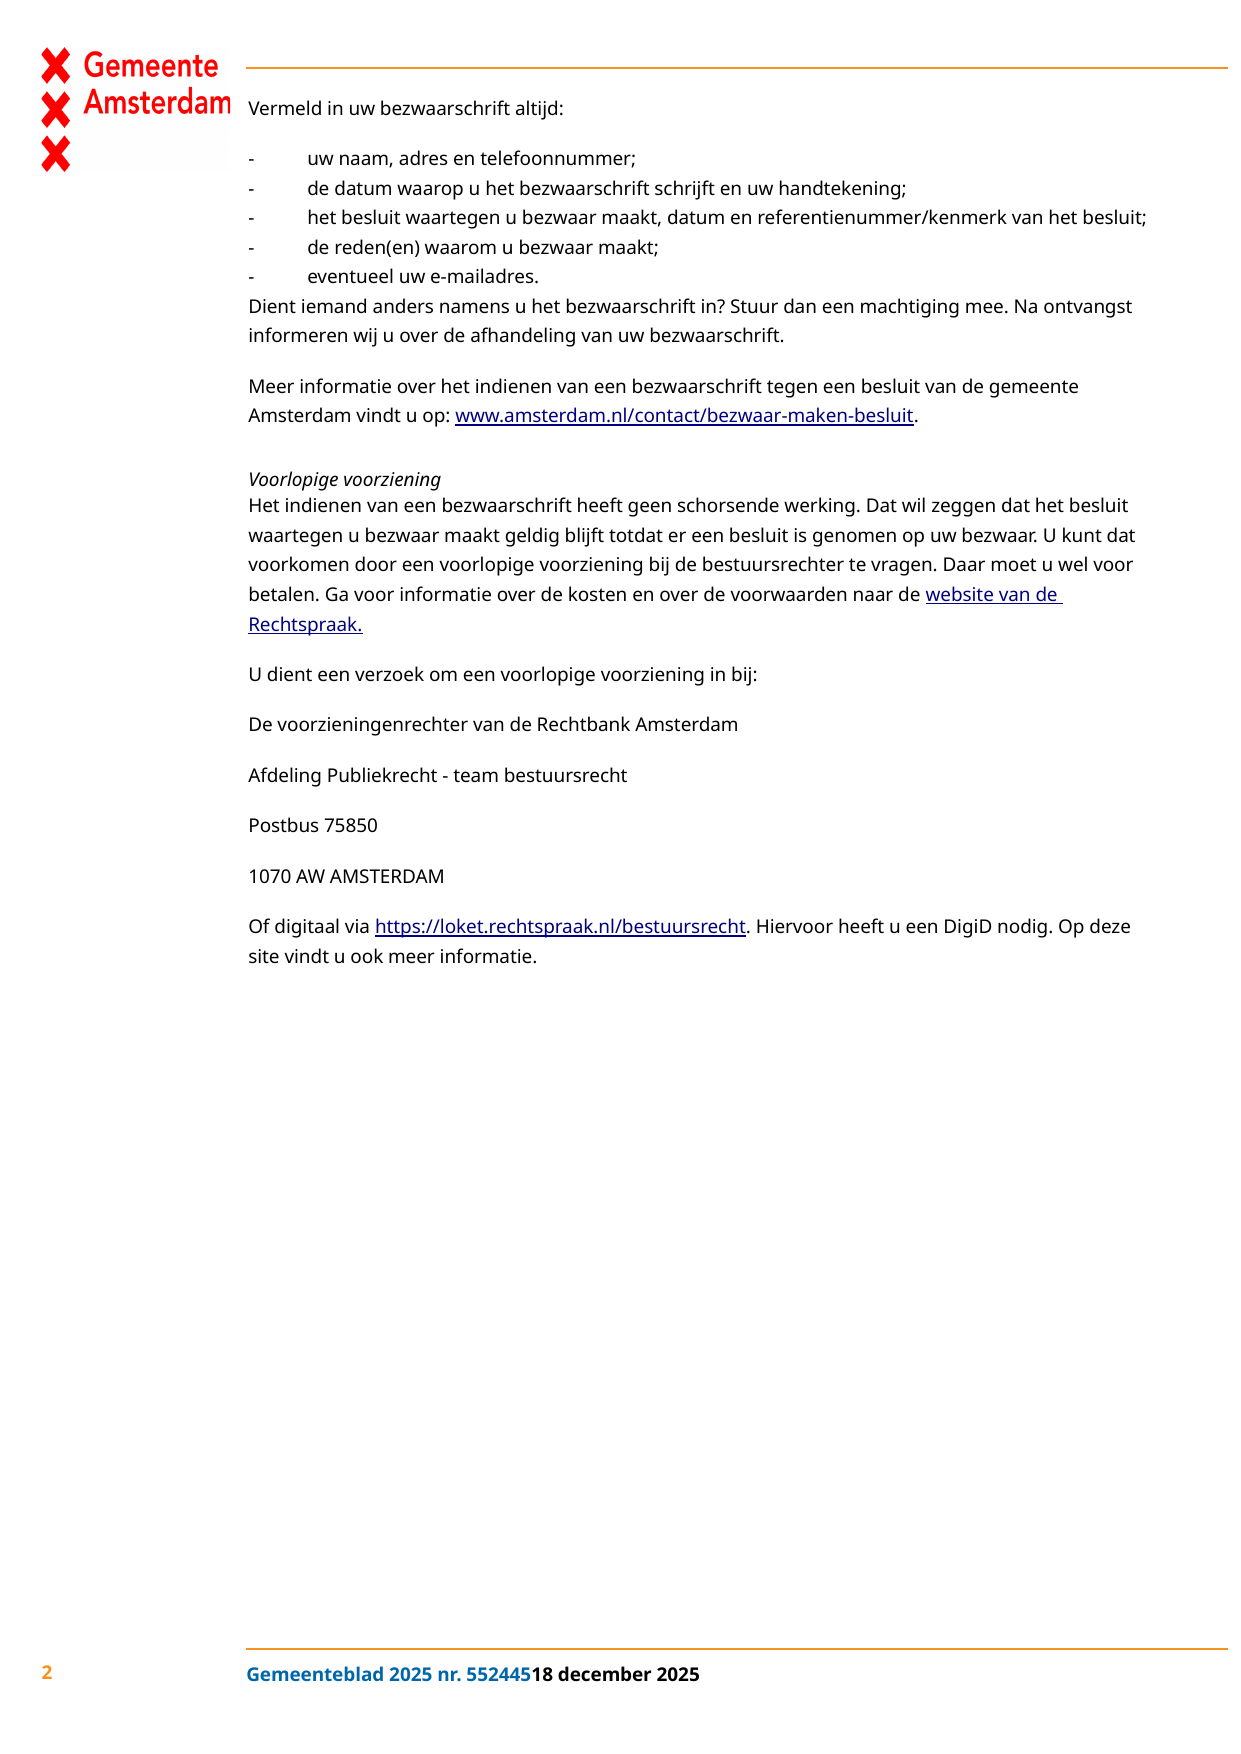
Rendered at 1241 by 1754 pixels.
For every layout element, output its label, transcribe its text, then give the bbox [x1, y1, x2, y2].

text Dient iemand anders namens u het bezwaarschrift in? Stuur dan een machtiging mee. Na ontvangst informeren wij u over de afhandeling van uw bezwaarschrift. [248, 293, 1152, 348]
list de datum waarop u het bezwaarschrift schrijft en uw handtekening; [248, 175, 1152, 201]
text Het indienen van een bezwaarschrift heeft geen schorsende werking. Dat wil zeggen dat het besluit waartegen u bezwaar maakt geldig blijft totdat er een besluit is genomen op uw bezwaar. U kunt dat voorkomen door een voorlopige voorziening bij de bestuursrechter te vragen. Daar moet u wel voor betalen. Ga voor informatie over de kosten en over de voorwaarden naar de website van de Rechtspraak. [248, 492, 1152, 636]
text De voorzieningenrechter van de Rechtbank Amsterdam [248, 712, 1152, 737]
list de reden(en) waarom u bezwaar maakt; [248, 234, 1152, 260]
list het besluit waartegen u bezwaar maakt, datum en referentienummer/kenmerk van het besluit; [248, 204, 1152, 230]
list uw naam, adres en telefoonnummer; [248, 145, 1152, 171]
picture [41, 47, 231, 172]
list eventueel uw e-mailadres. [248, 263, 1152, 289]
text Of digitaal via https://loket.rechtspraak.nl/bestuursrecht. Hiervoor heeft u een DigiD nodig. Op deze site vindt u ook meer informatie. [248, 913, 1152, 968]
text 1070 AW AMSTERDAM [248, 863, 1152, 888]
text Postbus 75850 [248, 812, 1152, 838]
text Meer informatie over het indienen van een bezwaarschrift tegen een besluit van de gemeente Amsterdam vindt u op: www.amsterdam.nl/contact/bezwaar-maken-besluit. [248, 373, 1152, 428]
text Vermeld in uw bezwaarschrift altijd: [248, 95, 1152, 121]
text U dient een verzoek om een voorlopige voorziening in bij: [248, 661, 1152, 687]
text Afdeling Publiekrecht - team bestuursrecht [248, 762, 1152, 788]
text Voorlopige voorziening [248, 467, 1152, 492]
